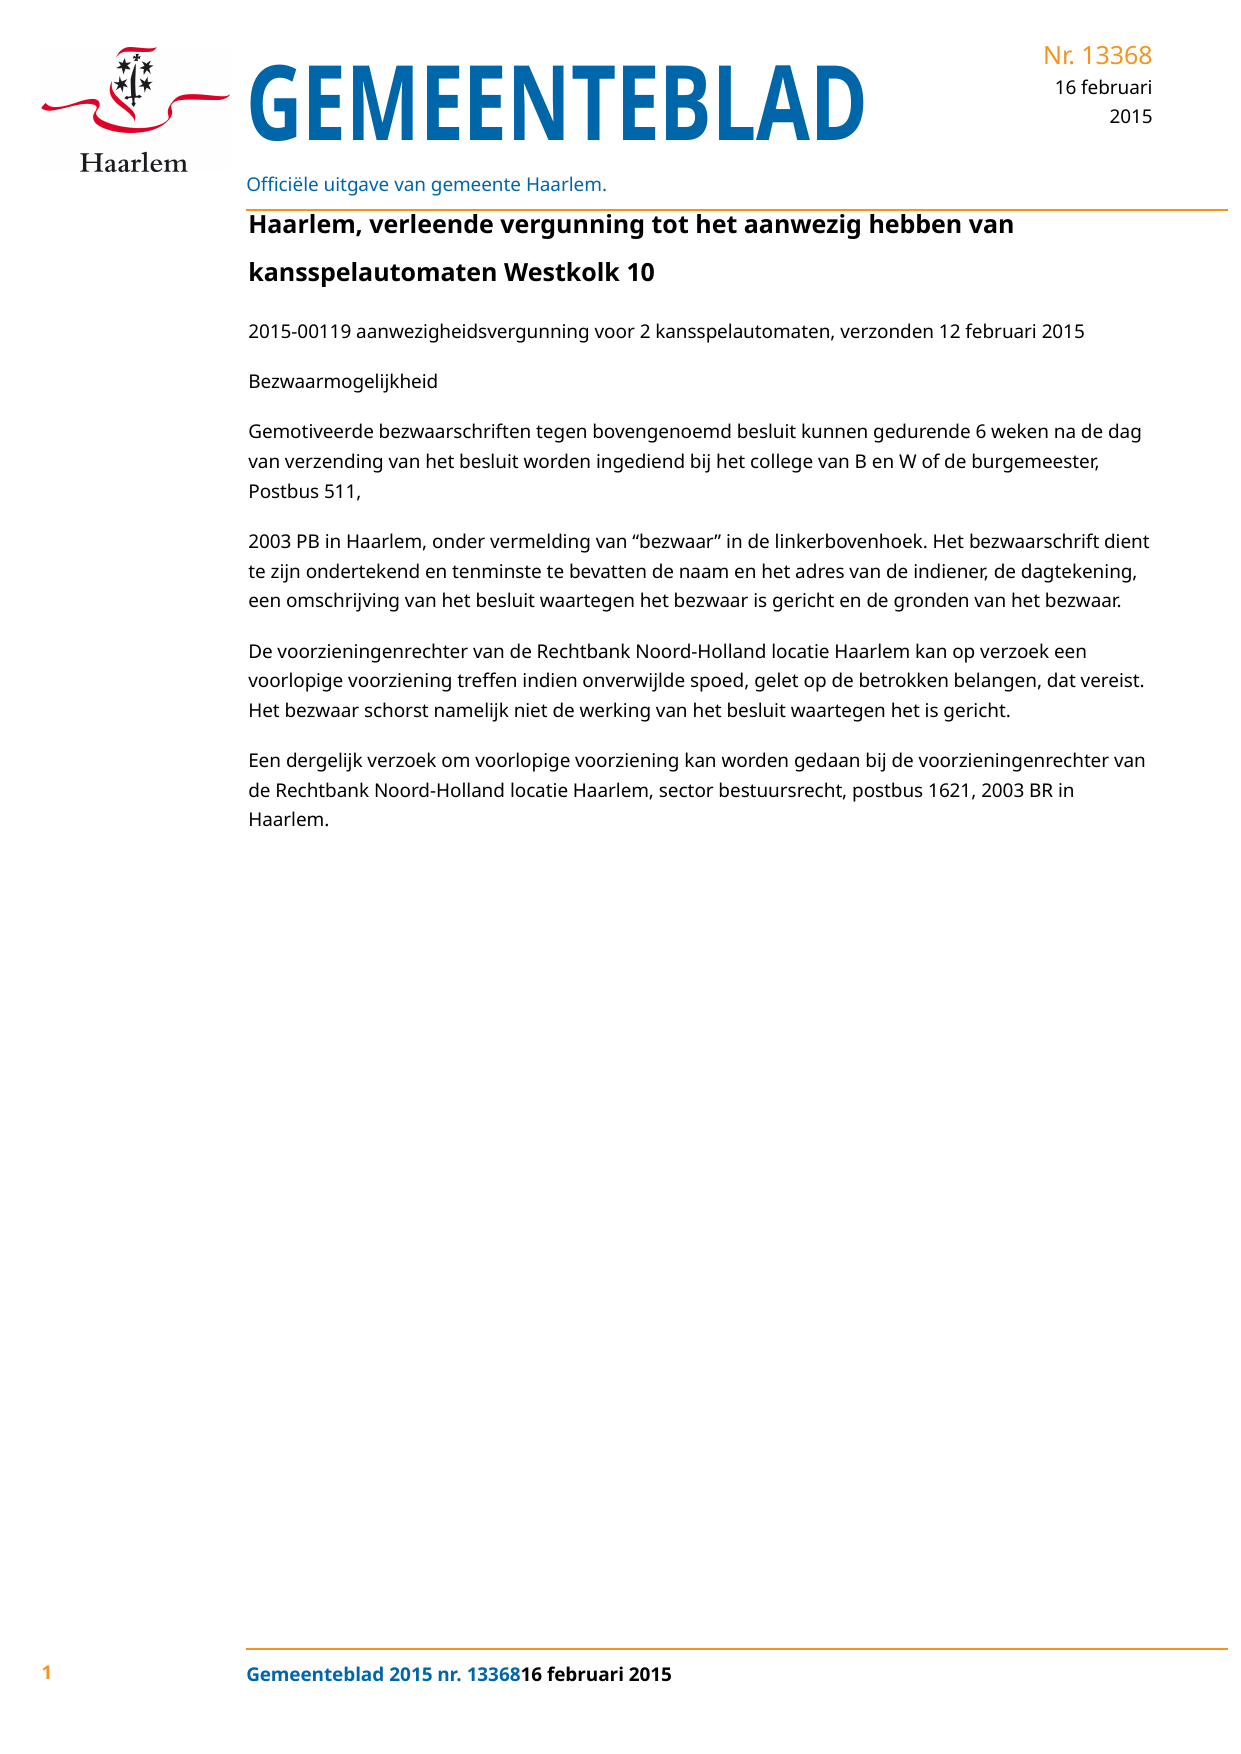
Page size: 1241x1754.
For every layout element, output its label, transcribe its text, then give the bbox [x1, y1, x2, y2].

text Haarlem, verleende vergunning tot het aanwezig hebben van kansspelautomaten Westkolk 10 [248, 211, 1152, 288]
text 2003 PB in Haarlem, onder vermelding van “bezwaar” in de linkerbovenhoek. Het bezwaarschrift dient te zijn ondertekend en tenminste te bevatten de naam en het adres van de indiener, de dagtekening, een omschrijving van het besluit waartegen het bezwaar is gericht en de gronden van het bezwaar. [248, 528, 1152, 613]
text Gemotiveerde bezwaarschriften tegen bovengenoemd besluit kunnen gedurende 6 weken na de dag van verzending van het besluit worden ingediend bij het college van B en W of de burgemeester, Postbus 511, [248, 419, 1152, 504]
text Een dergelijk verzoek om voorlopige voorziening kan worden gedaan bij de voorzieningenrechter van de Rechtbank Noord-Holland locatie Haarlem, sector bestuursrecht, postbus 1621, 2003 BR in Haarlem. [248, 747, 1152, 832]
text De voorzieningenrechter van de Rechtbank Noord-Holland locatie Haarlem kan op verzoek een voorlopige voorziening treffen indien onverwijlde spoed, gelet op de betrokken belangen, dat vereist. Het bezwaar schorst namelijk niet de werking van het besluit waartegen het is gericht. [248, 638, 1152, 723]
text 2015-00119 aanwezigheidsvergunning voor 2 kansspelautomaten, verzonden 12 februari 2015 [248, 318, 1152, 344]
text Bezwaarmogelijkheid [248, 368, 1152, 394]
picture [41, 47, 231, 172]
